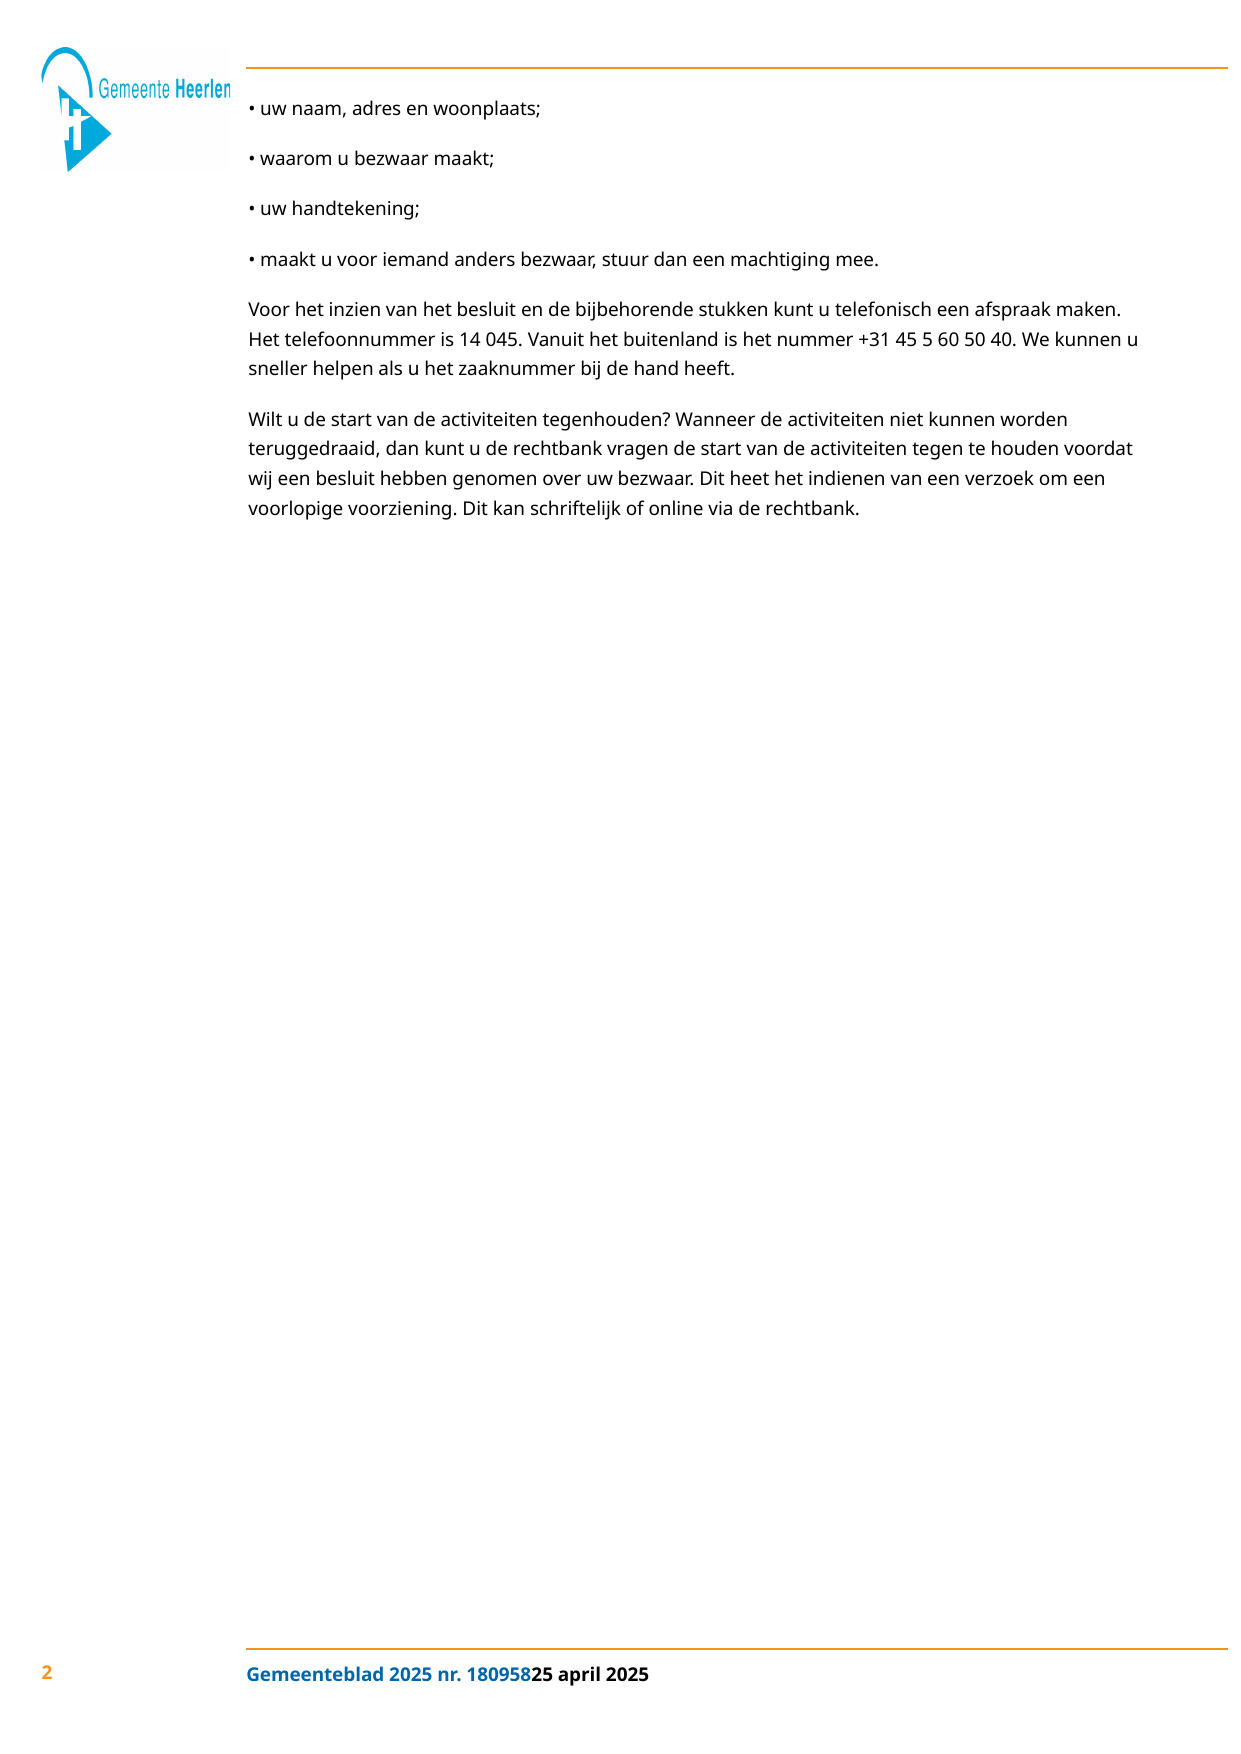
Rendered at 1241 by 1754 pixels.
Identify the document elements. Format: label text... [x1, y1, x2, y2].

text • uw naam, adres en woonplaats; [248, 95, 1152, 121]
text • maakt u voor iemand anders bezwaar, stuur dan een machtiging mee. [248, 246, 1152, 272]
text Wilt u de start van de activiteiten tegenhouden? Wanneer de activiteiten niet kunnen worden teruggedraaid, dan kunt u de rechtbank vragen de start van de activiteiten tegen te houden voordat wij een besluit hebben genomen over uw bezwaar. Dit heet het indienen van een verzoek om een voorlopige voorziening. Dit kan schriftelijk of online via de rechtbank. [248, 406, 1152, 521]
text Voor het inzien van het besluit en de bijbehorende stukken kunt u telefonisch een afspraak maken. Het telefoonnummer is 14 045. Vanuit het buitenland is het nummer +31 45 5 60 50 40. We kunnen u sneller helpen als u het zaaknummer bij de hand heeft. [248, 296, 1152, 381]
text • waarom u bezwaar maakt; [248, 145, 1152, 171]
text • uw handtekening; [248, 196, 1152, 221]
picture [41, 47, 231, 172]
picture [41, 47, 59, 70]
